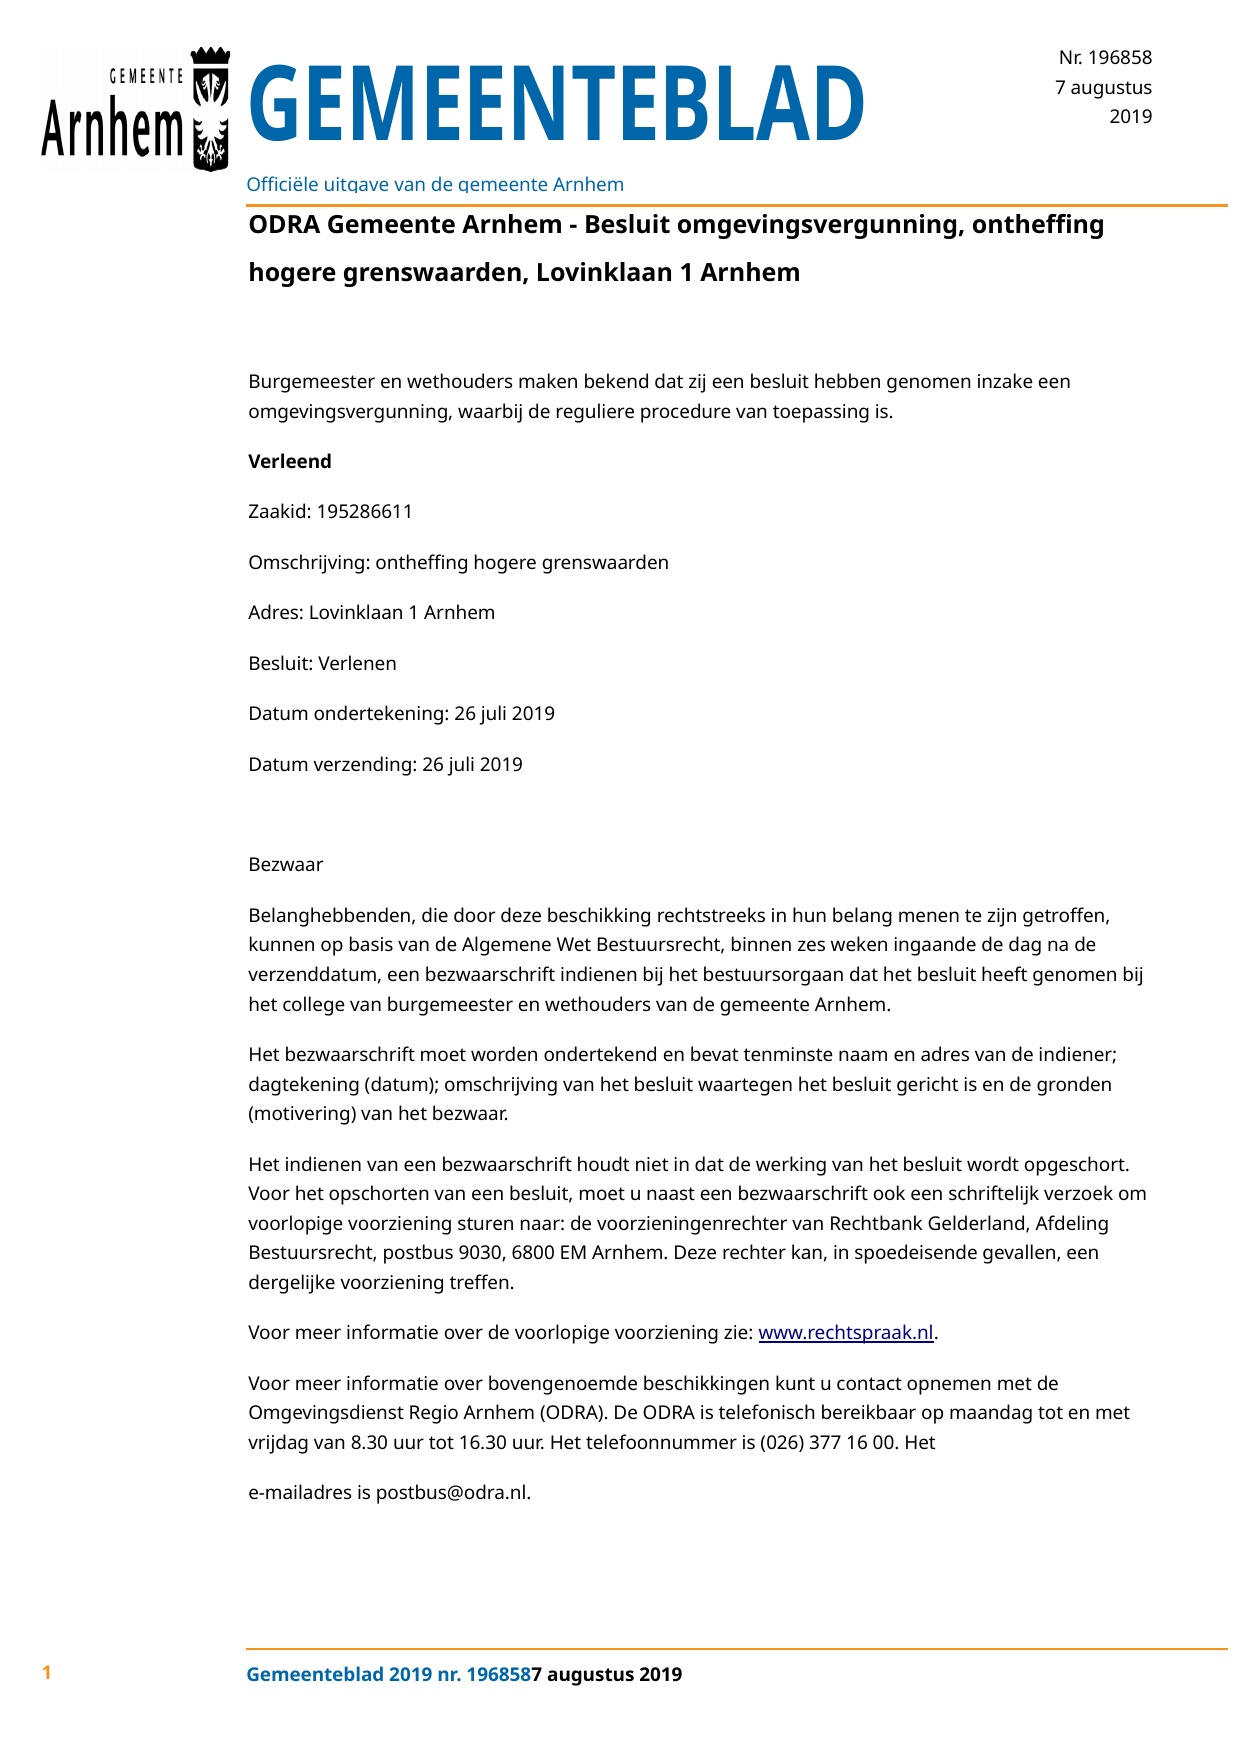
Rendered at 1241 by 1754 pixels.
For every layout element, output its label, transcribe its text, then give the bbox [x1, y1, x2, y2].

text Datum verzending: 26 juli 2019 [248, 751, 1152, 777]
text e-mailadres is postbus@odra.nl. [248, 1479, 1152, 1505]
text Besluit: Verlenen [248, 650, 1152, 676]
text Het bezwaarschrift moet worden ondertekend en bevat tenminste naam en adres van de indiener; dagtekening (datum); omschrijving van het besluit waartegen het besluit gericht is en de gronden (motivering) van het bezwaar. [248, 1041, 1152, 1126]
text ODRA Gemeente Arnhem - Besluit omgevingsvergunning, ontheffing hogere grenswaarden, Lovinklaan 1 Arnhem [248, 207, 1152, 288]
text Burgemeester en wethouders maken bekend dat zij een besluit hebben genomen inzake een omgevingsvergunning, waarbij de reguliere procedure van toepassing is. [248, 368, 1152, 424]
text Zaakid: 195286611 [248, 499, 1152, 524]
text Belanghebbenden, die door deze beschikking rechtstreeks in hun belang menen te zijn getroffen, kunnen op basis van de Algemene Wet Bestuursrecht, binnen zes weken ingaande de dag na de verzenddatum, een bezwaarschrift indienen bij het bestuursorgaan dat het besluit heeft genomen bij het college van burgemeester en wethouders van de gemeente Arnhem. [248, 902, 1152, 1017]
text Verleend [248, 448, 1152, 474]
picture [41, 47, 231, 172]
text Het indienen van een bezwaarschrift houdt niet in dat de werking van het besluit wordt opgeschort. Voor het opschorten van een besluit, moet u naast een bezwaarschrift ook een schriftelijk verzoek om voorlopige voorziening sturen naar: de voorzieningenrechter van Rechtbank Gelderland, Afdeling Bestuursrecht, postbus 9030, 6800 EM Arnhem. Deze rechter kan, in spoedeisende gevallen, een dergelijke voorziening treffen. [248, 1151, 1152, 1295]
text Omschrijving: ontheffing hogere grenswaarden [248, 549, 1152, 575]
text Bezwaar [248, 852, 1152, 877]
text Voor meer informatie over de voorlopige voorziening zie: www.rechtspraak.nl. [248, 1319, 1152, 1345]
text Adres: Lovinklaan 1 Arnhem [248, 599, 1152, 625]
text Voor meer informatie over bovengenoemde beschikkingen kunt u contact opnemen met de Omgevingsdienst Regio Arnhem (ODRA). De ODRA is telefonisch bereikbaar op maandag tot en met vrijdag van 8.30 uur tot 16.30 uur. Het telefoonnummer is (026) 377 16 00. Het [248, 1370, 1152, 1455]
text Datum ondertekening: 26 juli 2019 [248, 700, 1152, 726]
